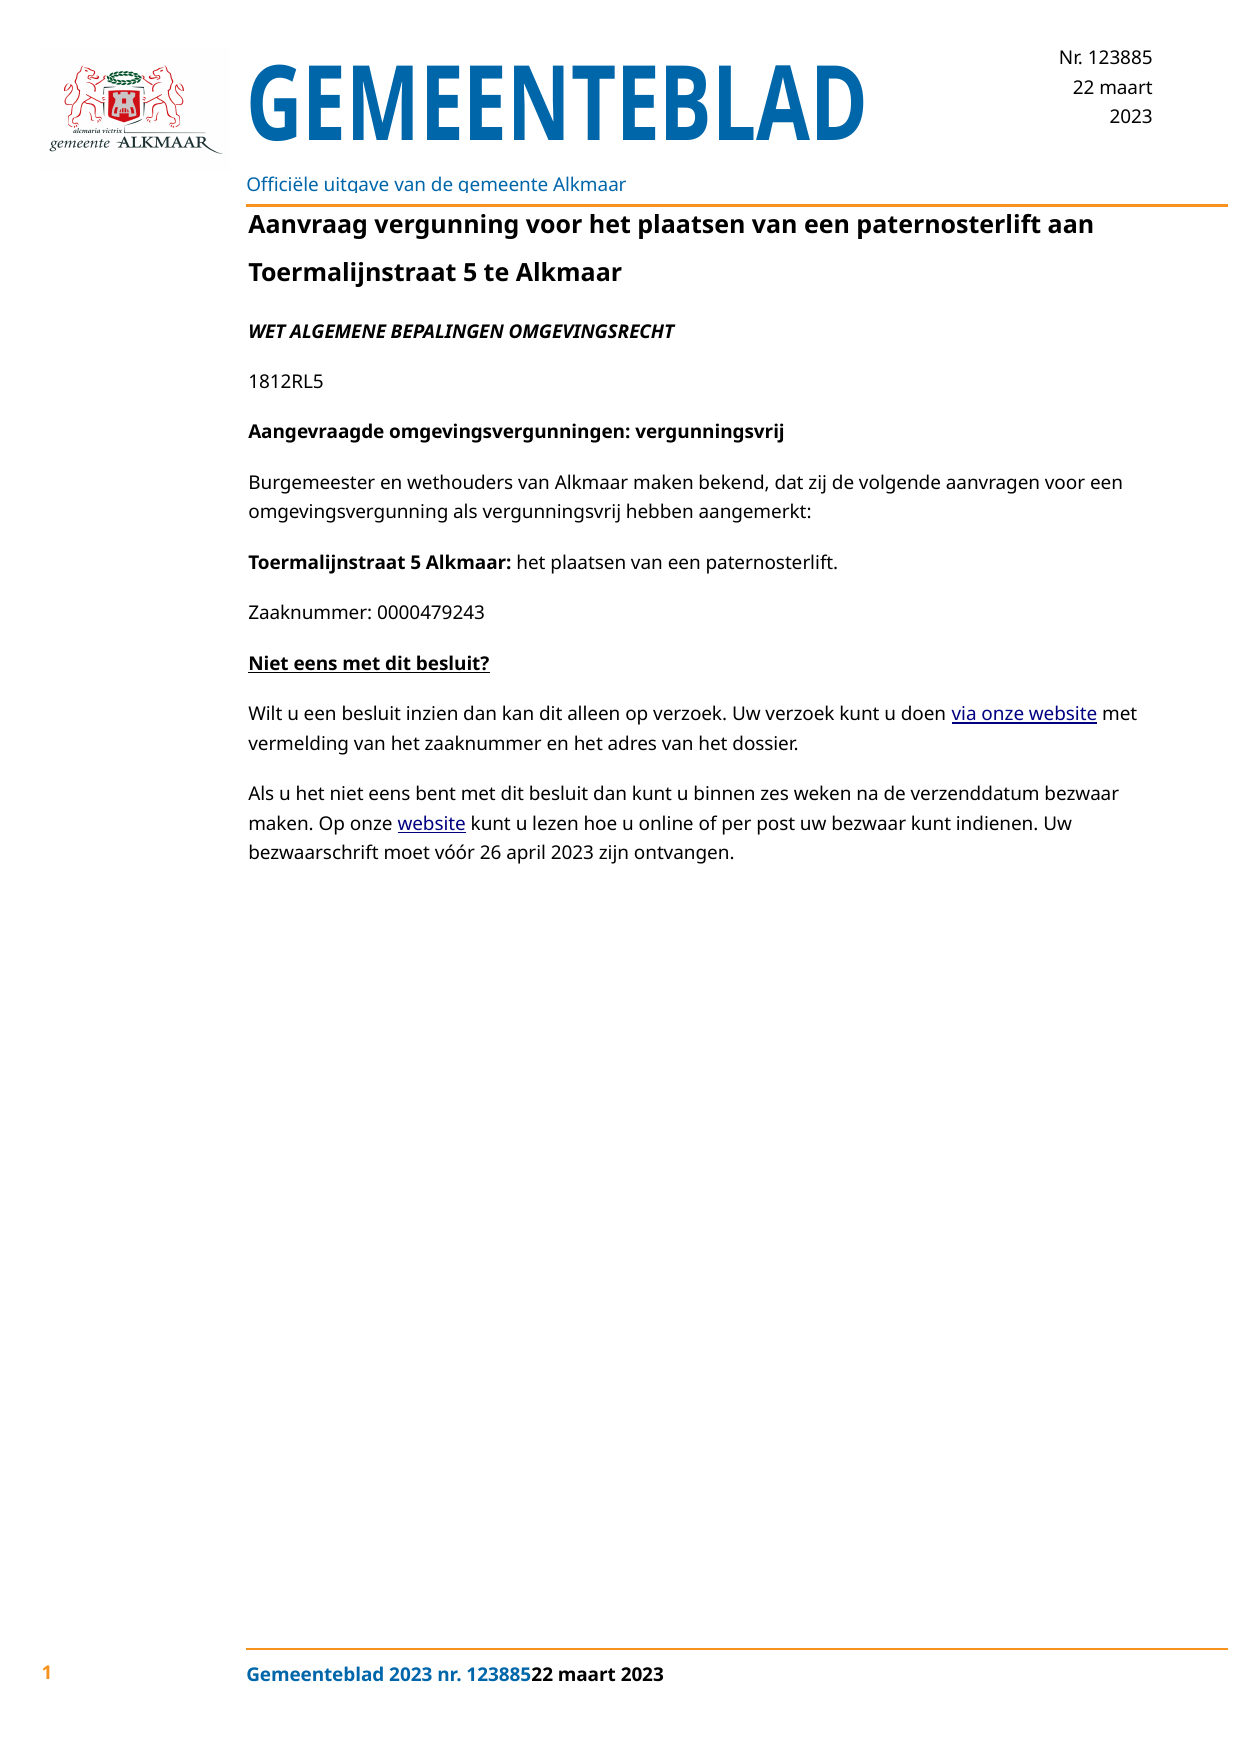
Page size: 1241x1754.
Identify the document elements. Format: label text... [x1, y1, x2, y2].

text WET ALGEMENE BEPALINGEN OMGEVINGSRECHT [248, 318, 1152, 344]
text Burgemeester en wethouders van Alkmaar maken bekend, dat zij de volgende aanvragen voor een omgevingsvergunning als vergunningsvrij hebben aangemerkt: [248, 469, 1152, 524]
text Aangevraagde omgevingsvergunningen: vergunningsvrij [248, 419, 1152, 444]
text Als u het niet eens bent met dit besluit dan kunt u binnen zes weken na de verzenddatum bezwaar maken. Op onze website kunt u lezen hoe u online of per post uw bezwaar kunt indienen. Uw bezwaarschrift moet vóór 26 april 2023 zijn ontvangen. [248, 780, 1152, 865]
picture [41, 47, 231, 172]
text Zaaknummer: 0000479243 [248, 599, 1152, 625]
text Aanvraag vergunning voor het plaatsen van een paternosterlift aan Toermalijnstraat 5 te Alkmaar [248, 207, 1152, 288]
text 1812RL5 [248, 368, 1152, 394]
text Wilt u een besluit inzien dan kan dit alleen op verzoek. Uw verzoek kunt u doen via onze website met vermelding van het zaaknummer en het adres van het dossier. [248, 700, 1152, 756]
text Toermalijnstraat 5 Alkmaar: het plaatsen van een paternosterlift. [248, 549, 1152, 575]
text Niet eens met dit besluit? [248, 650, 1152, 676]
